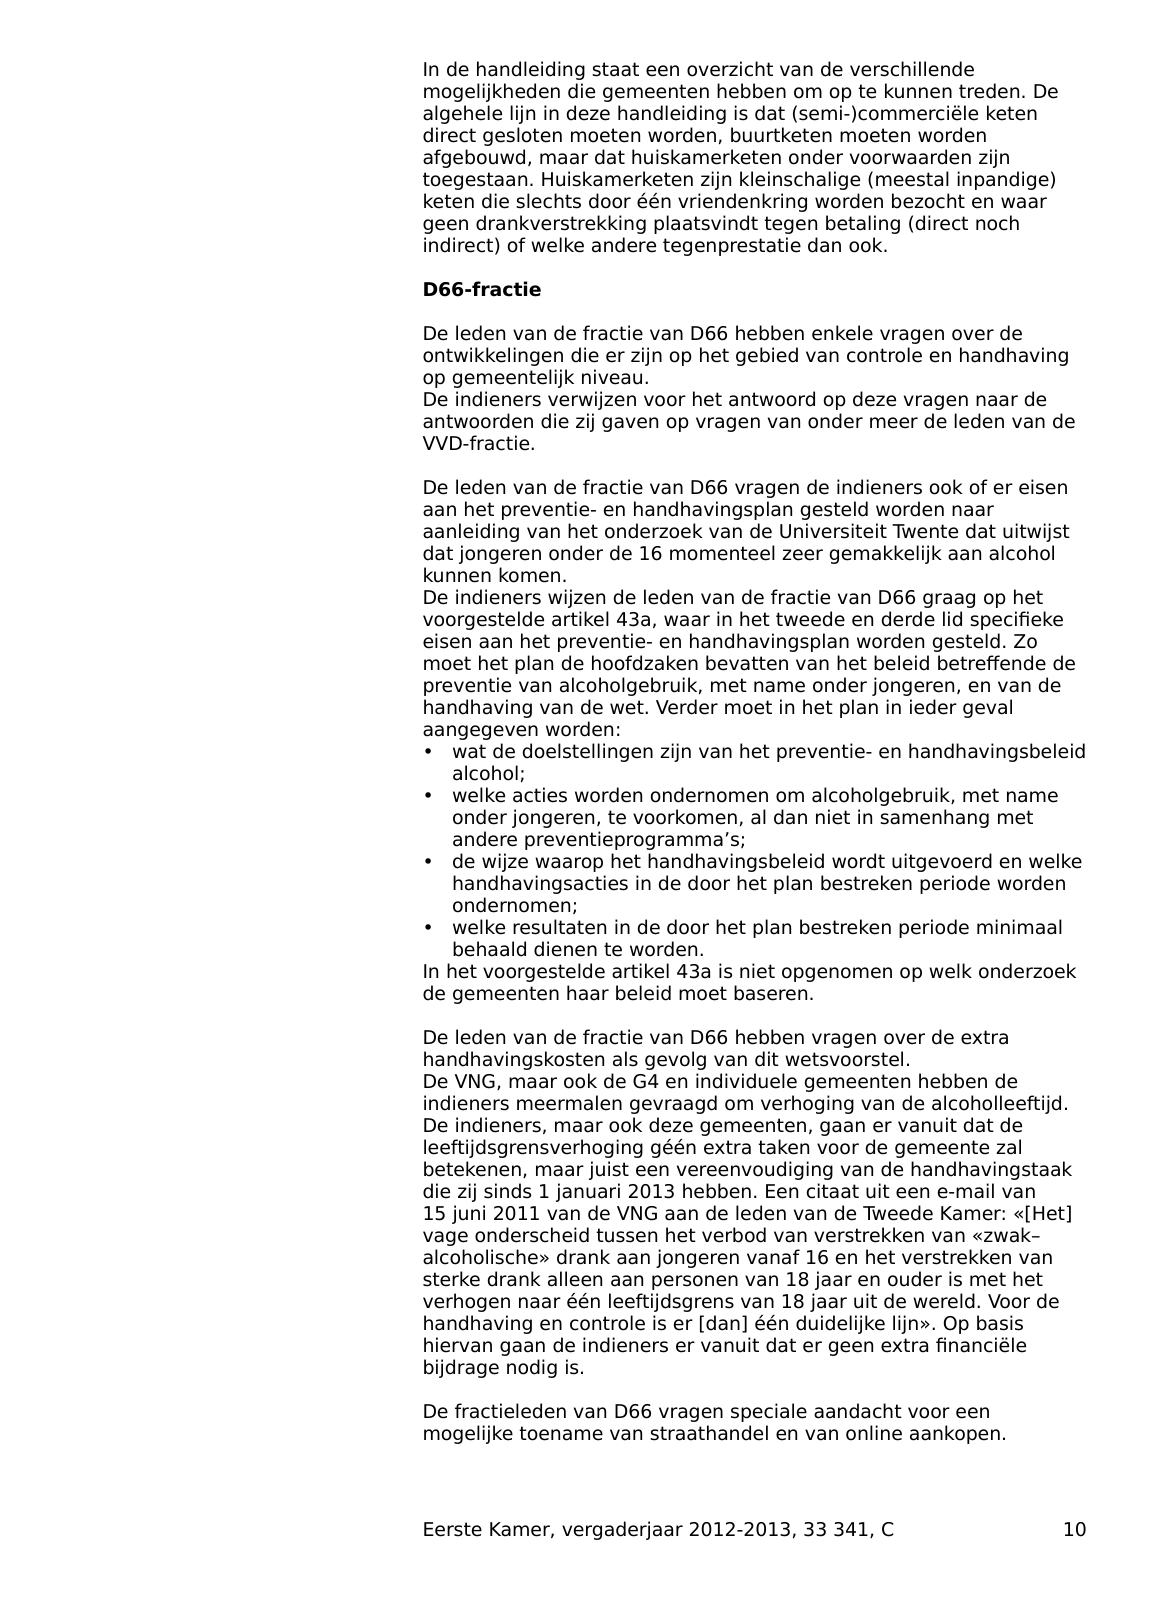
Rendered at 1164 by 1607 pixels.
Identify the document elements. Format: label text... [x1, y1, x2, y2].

text De VNG, maar ook de G4 en individuele gemeenten hebben de indieners meermalen gevraagd om verhoging van de alcoholleeftijd. De indieners, maar ook deze gemeenten, gaan er vanuit dat de leeftijdsgrensverhoging géén extra taken voor de gemeente zal betekenen, maar juist een vereenvoudiging van de handhavingstaak die zij sinds 1 januari 2013 hebben. Een citaat uit een e-mail van 15 juni 2011 van de VNG aan de leden van de Tweede Kamer: «[Het] vage onderscheid tussen het verbod van verstrekken van «zwak–alcoholische» drank aan jongeren vanaf 16 en het verstrekken van sterke drank alleen aan personen van 18 jaar en ouder is met het verhogen naar één leeftijdsgrens van 18 jaar uit de wereld. Voor de handhaving en controle is er [dan] één duidelijke lijn». Op basis hiervan gaan de indieners er vanuit dat er geen extra financiële bijdrage nodig is. [422, 1071, 1087, 1379]
text De leden van de fractie van D66 hebben vragen over de extra handhavingskosten als gevolg van dit wetsvoorstel. [422, 1027, 1087, 1071]
text De indieners wijzen de leden van de fractie van D66 graag op het voorgestelde artikel 43a, waar in het tweede en derde lid specifieke eisen aan het preventie- en handhavingsplan worden gesteld. Zo moet het plan de hoofdzaken bevatten van het beleid betreffende de preventie van alcoholgebruik, met name onder jongeren, en van de handhaving van de wet. Verder moet in het plan in ieder geval aangegeven worden: [422, 587, 1087, 741]
text In de handleiding staat een overzicht van de verschillende mogelijkheden die gemeenten hebben om op te kunnen treden. De algehele lijn in deze handleiding is dat (semi-)commerciële keten direct gesloten moeten worden, buurtketen moeten worden afgebouwd, maar dat huiskamerketen onder voorwaarden zijn toegestaan. Huiskamerketen zijn kleinschalige (meestal inpandige) keten die slechts door één vriendenkring worden bezocht en waar geen drankverstrekking plaatsvindt tegen betaling (direct noch indirect) of welke andere tegenprestatie dan ook. [422, 59, 1087, 257]
text • wat de doelstellingen zijn van het preventie- en handhavingsbeleid alcohol; [422, 741, 1087, 785]
text De leden van de fractie van D66 hebben enkele vragen over de ontwikkelingen die er zijn op het gebied van controle en handhaving op gemeentelijk niveau. [422, 323, 1087, 389]
text De leden van de fractie van D66 vragen de indieners ook of er eisen aan het preventie- en handhavingsplan gesteld worden naar aanleiding van het onderzoek van de Universiteit Twente dat uitwijst dat jongeren onder de 16 momenteel zeer gemakkelijk aan alcohol kunnen komen. [422, 477, 1087, 587]
text • welke acties worden ondernomen om alcoholgebruik, met name onder jongeren, te voorkomen, al dan niet in samenhang met andere preventieprogramma’s; [422, 785, 1087, 851]
text In het voorgestelde artikel 43a is niet opgenomen op welk onderzoek de gemeenten haar beleid moet baseren. [422, 961, 1087, 1005]
text • welke resultaten in de door het plan bestreken periode minimaal behaald dienen te worden. [422, 917, 1087, 961]
subtitle D66-fractie [422, 279, 1087, 301]
text De fractieleden van D66 vragen speciale aandacht voor een mogelijke toename van straathandel en van online aankopen. [422, 1401, 1087, 1445]
text De indieners verwijzen voor het antwoord op deze vragen naar de antwoorden die zij gaven op vragen van onder meer de leden van de VVD-fractie. [422, 389, 1087, 455]
text • de wijze waarop het handhavingsbeleid wordt uitgevoerd en welke handhavingsacties in de door het plan bestreken periode worden ondernomen; [422, 851, 1087, 917]
